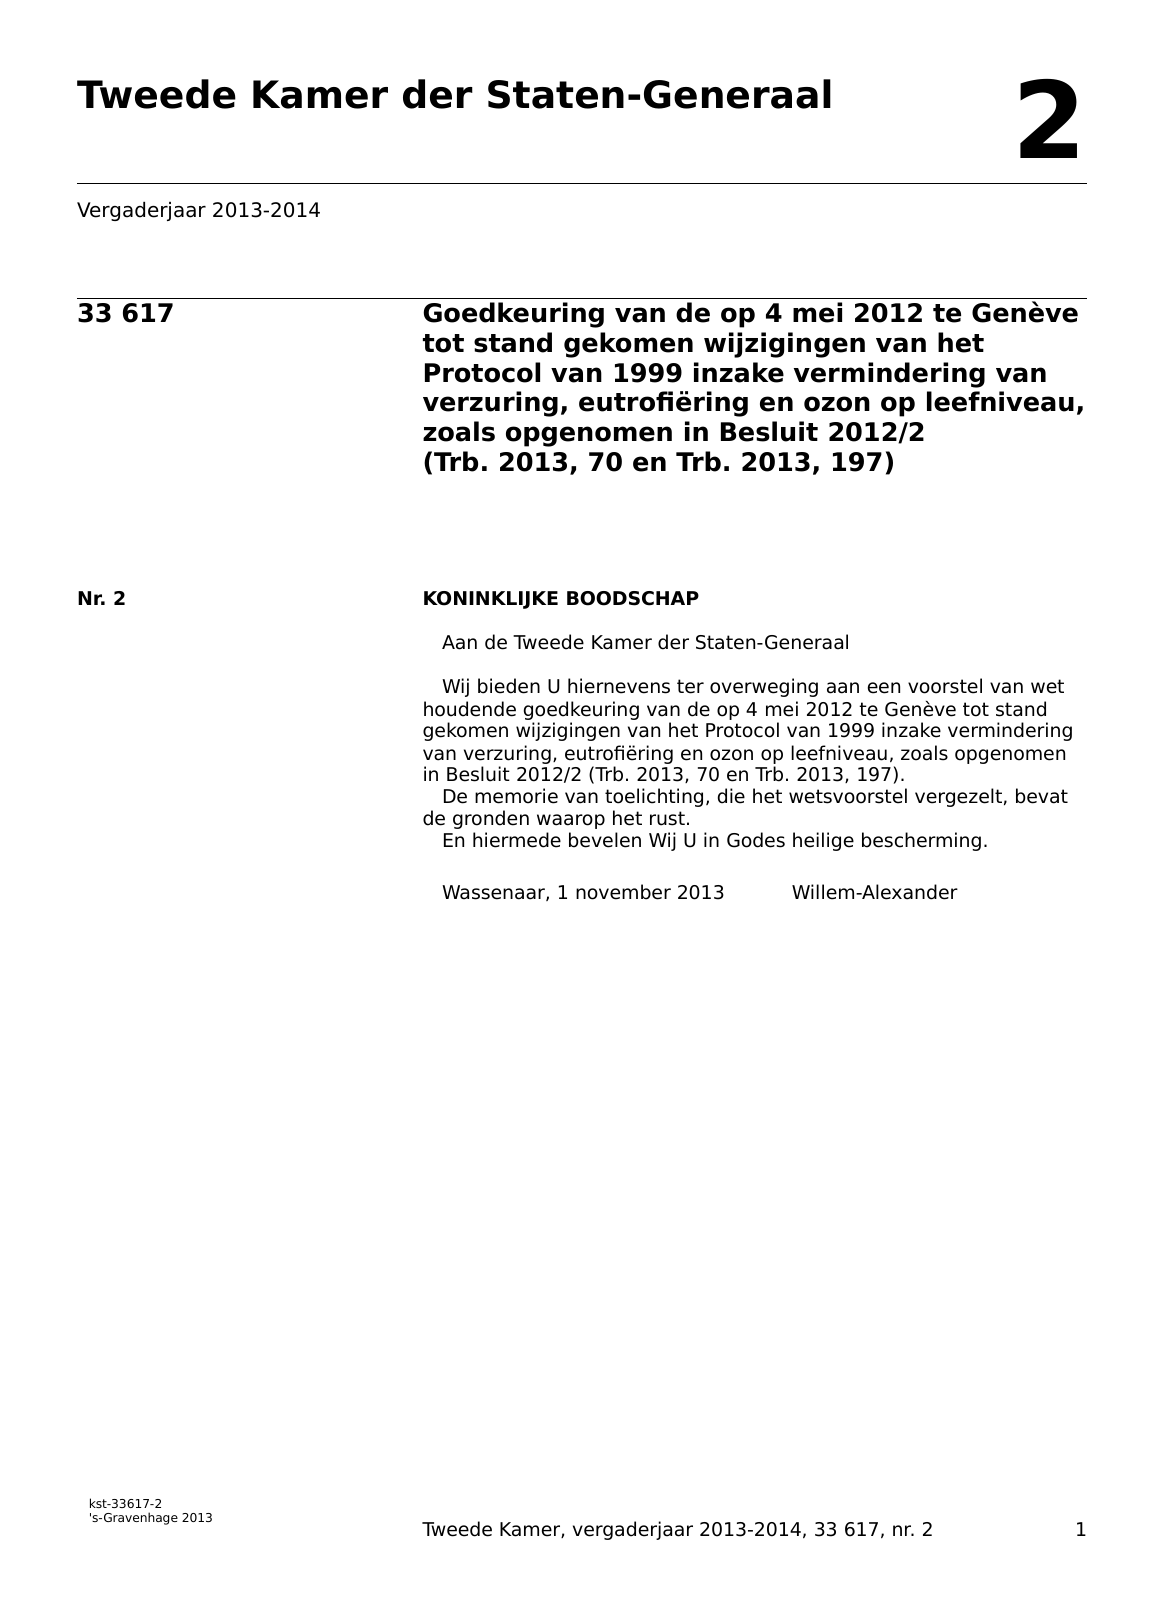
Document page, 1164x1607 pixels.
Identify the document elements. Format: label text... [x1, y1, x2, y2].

text De memorie van toelichting, die het wetsvoorstel vergezelt, bevat de gronden waarop het rust. [422, 786, 1087, 830]
text En hiermede bevelen Wij U in Godes heilige bescherming. [422, 830, 1087, 852]
text kst-33617-2 [88, 1497, 323, 1511]
text Aan de Tweede Kamer der Staten-Generaal [422, 632, 1087, 654]
table_header Tweede Kamer der Staten-Generaal [77, 59, 886, 183]
text 's-Gravenhage 2013 [88, 1511, 323, 1525]
table_header 2 [886, 59, 1087, 183]
subtitle Nr. 2 KONINKLIJKE BOODSCHAP [77, 588, 1087, 610]
table_cell Vergaderjaar 2013-2014 [77, 184, 1087, 298]
text Wassenaar, 1 november 2013 Willem-Alexander [422, 882, 1087, 904]
text Wij bieden U hiernevens ter overweging aan een voorstel van wet houdende goedkeuring van de op 4 mei 2012 te Genève tot stand gekomen wijzigingen van het Protocol van 1999 inzake vermindering van verzuring, eutrofiëring en ozon op leefniveau, zoals opgenomen in Besluit 2012/2 (Trb. 2013, 70 en Trb. 2013, 197). [422, 676, 1087, 786]
subtitle 33 617 Goedkeuring van de op 4 mei 2012 te Genève tot stand gekomen wijzigingen van het Protocol van 1999 inzake vermindering van verzuring, eutrofiëring en ozon op leefniveau, zoals opgenomen in Besluit 2012/2 (Trb. 2013, 70 en Trb. 2013, 197) [77, 299, 1087, 477]
